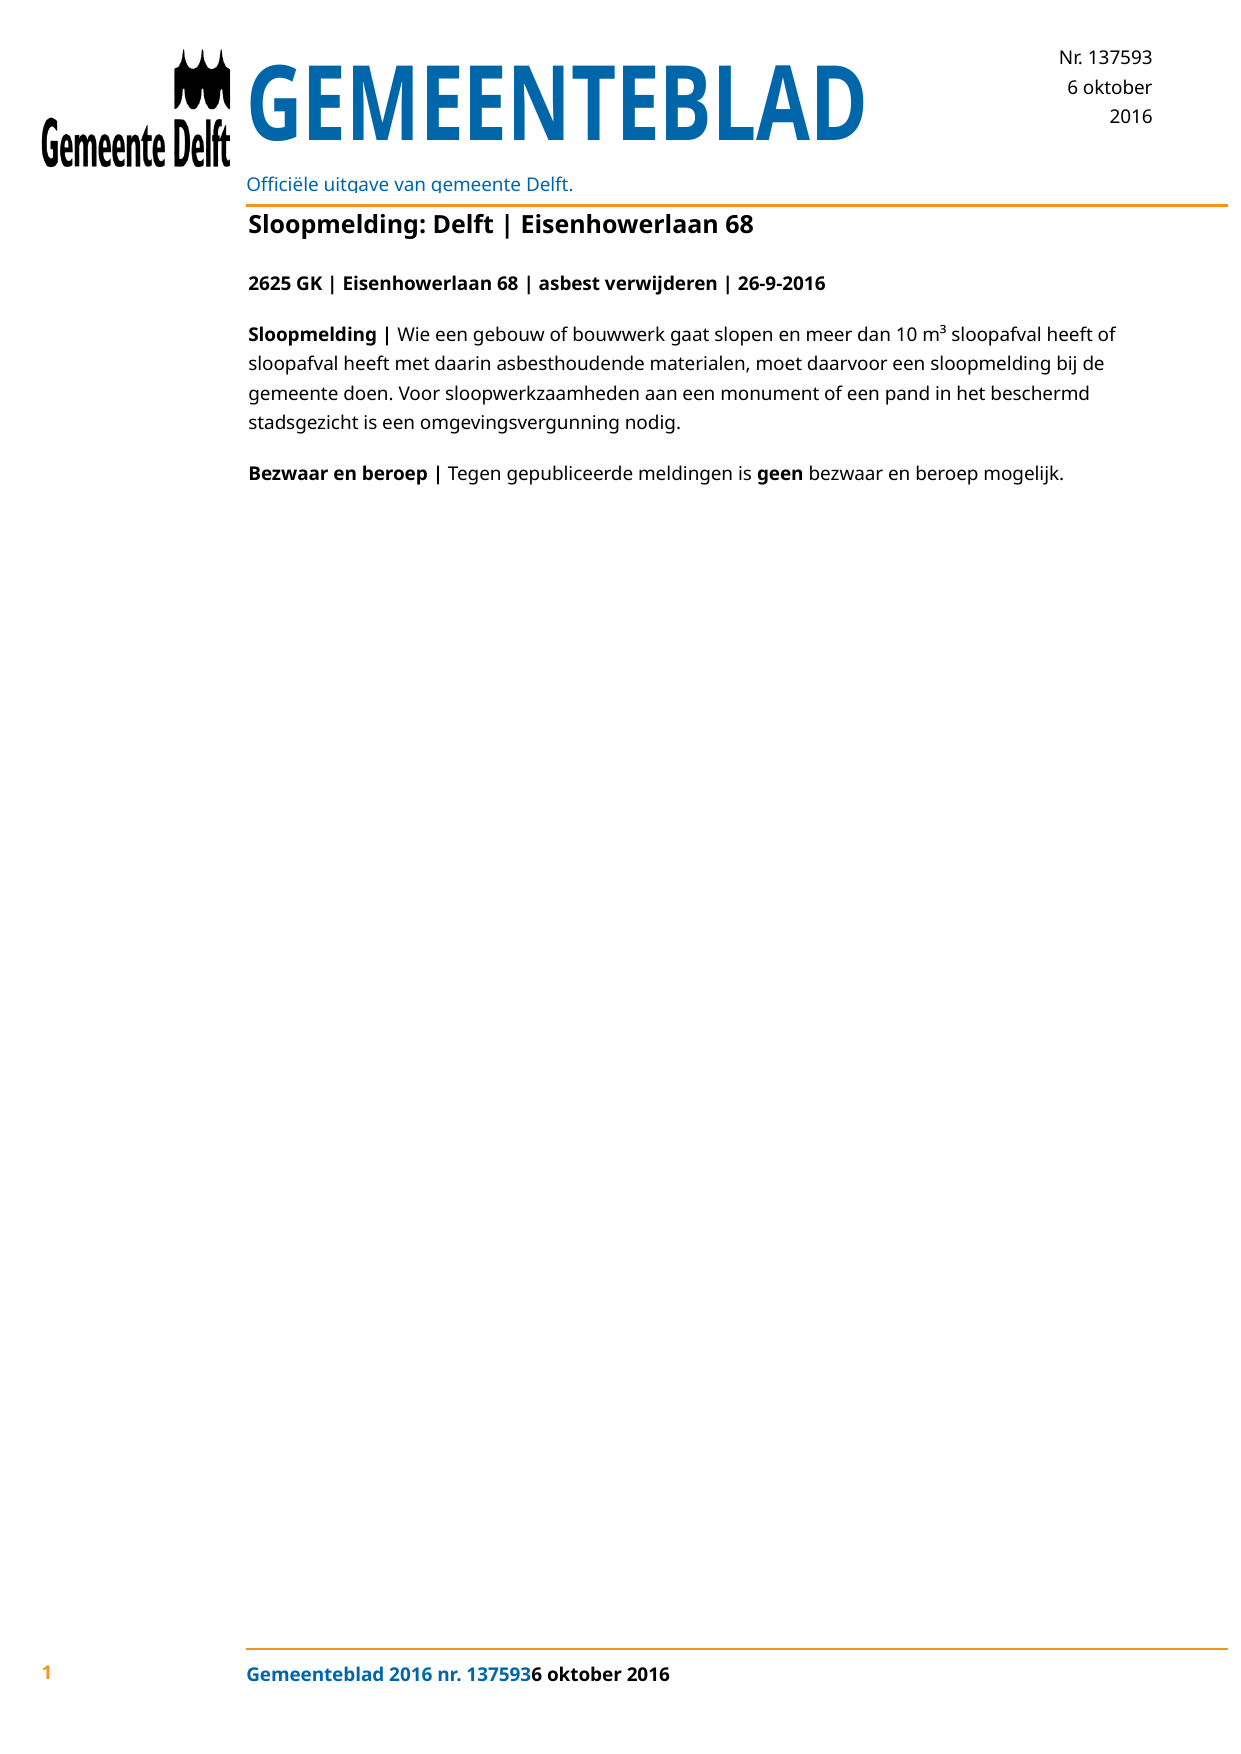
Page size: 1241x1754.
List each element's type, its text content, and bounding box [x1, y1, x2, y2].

text Sloopmelding | Wie een gebouw of bouwwerk gaat slopen en meer dan 10 m³ sloopafval heeft of sloopafval heeft met daarin asbesthoudende materialen, moet daarvoor een sloopmelding bij de gemeente doen. Voor sloopwerkzaamheden aan een monument of een pand in het beschermd stadsgezicht is een omgevingsvergunning nodig. [248, 321, 1152, 435]
text 2625 GK | Eisenhowerlaan 68 | asbest verwijderen | 26-9-2016 [248, 270, 1152, 296]
picture [41, 47, 231, 172]
text Bezwaar en beroep | Tegen gepubliceerde meldingen is geen bezwaar en beroep mogelijk. [248, 460, 1152, 486]
text Sloopmelding: Delft | Eisenhowerlaan 68 [248, 207, 1152, 241]
